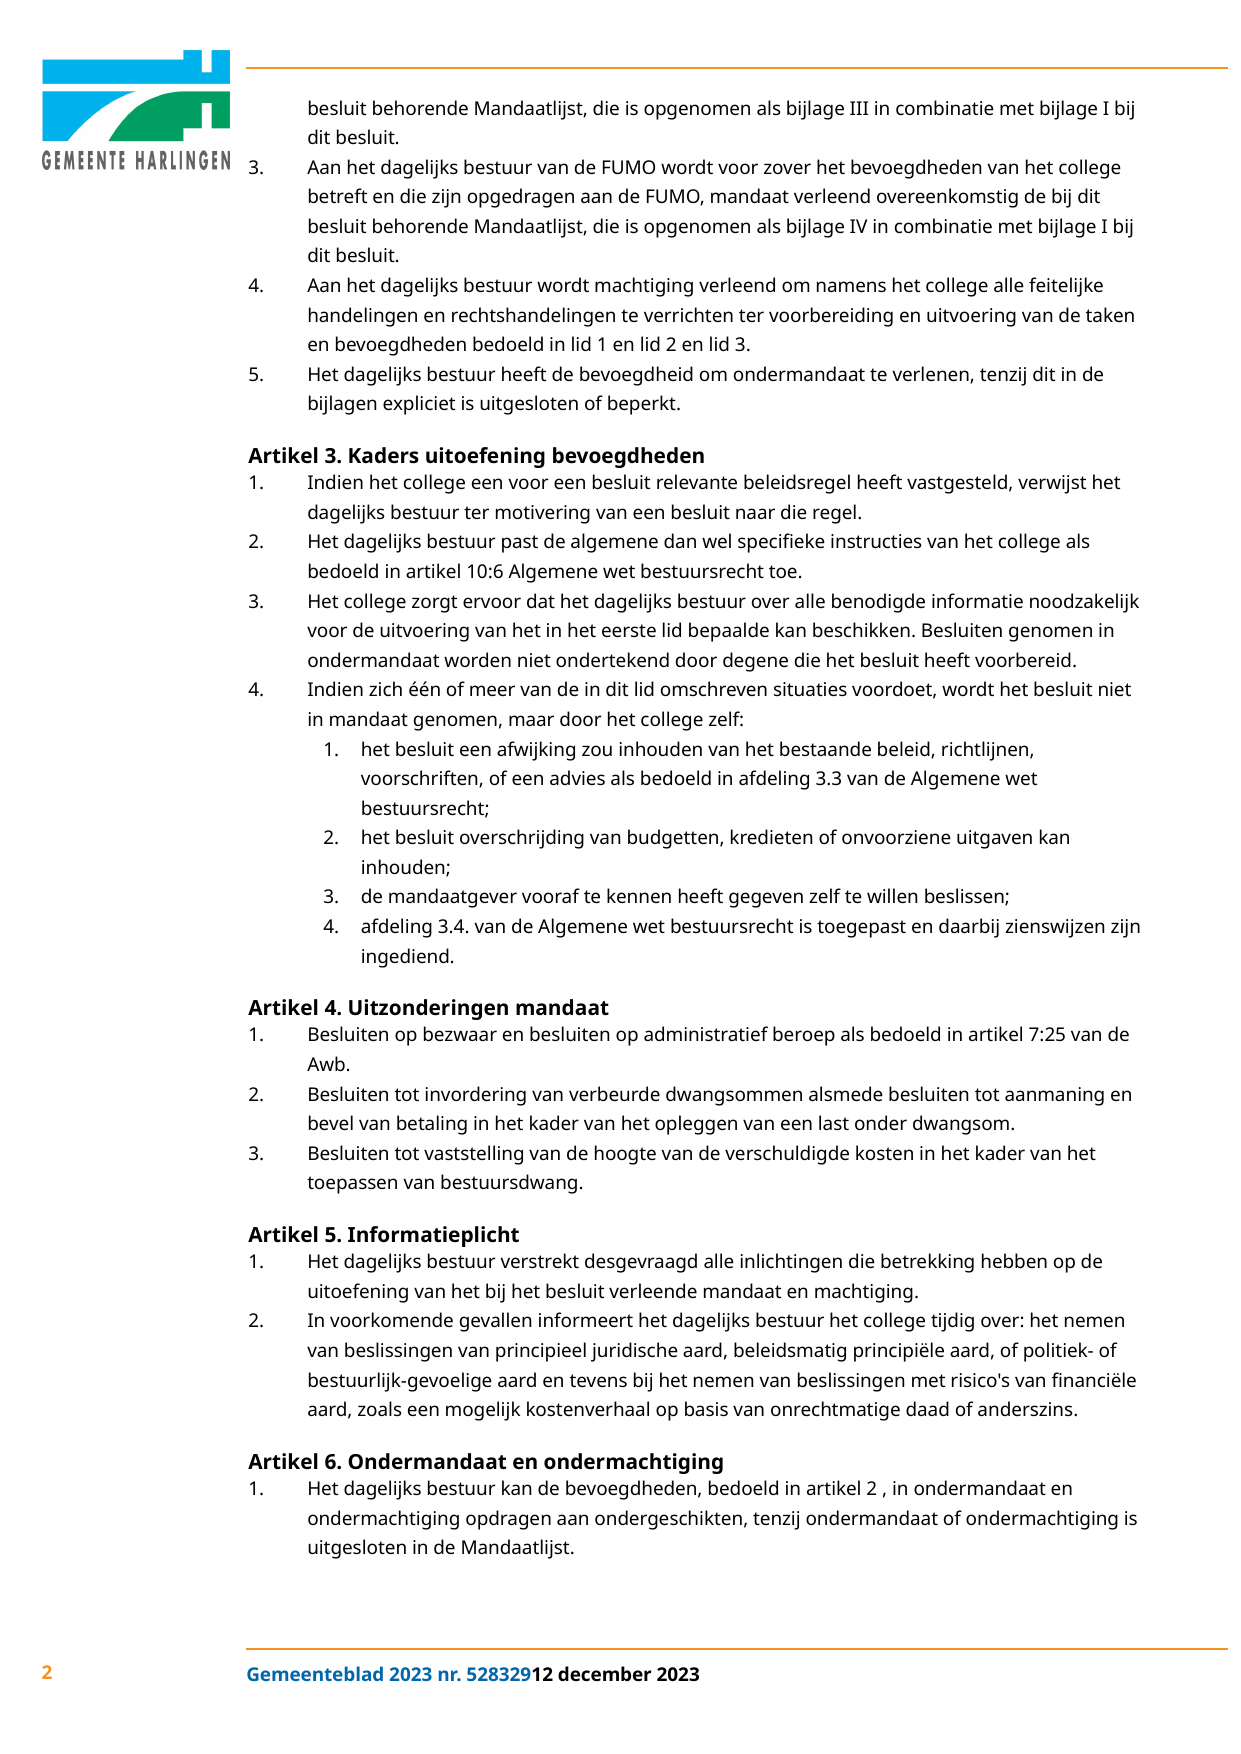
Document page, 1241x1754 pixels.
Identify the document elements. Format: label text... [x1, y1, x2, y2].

text Artikel 4. Uitzonderingen mandaat [248, 993, 1152, 1022]
list Het dagelijks bestuur kan de bevoegdheden, bedoeld in artikel 2 , in ondermandaat en ondermachtiging opdragen aan ondergeschikten, tenzij ondermandaat of ondermachtiging is uitgesloten in de Mandaatlijst. [248, 1475, 1152, 1560]
text Artikel 5. Informatieplicht [248, 1220, 1152, 1248]
list Indien zich één of meer van de in dit lid omschreven situaties voordoet, wordt het besluit niet in mandaat genomen, maar door het college zelf: [248, 677, 1152, 732]
text Artikel 6. Ondermandaat en ondermachtiging [248, 1447, 1152, 1475]
list Het dagelijks bestuur past de algemene dan wel specifieke instructies van het college als bedoeld in artikel 10:6 Algemene wet bestuursrecht toe. [248, 529, 1152, 584]
list besluit behorende Mandaatlijst, die is opgenomen als bijlage III in combinatie met bijlage I bij dit besluit. [248, 95, 1152, 150]
list Besluiten op bezwaar en besluiten op administratief beroep als bedoeld in artikel 7:25 van de Awb. [248, 1022, 1152, 1077]
text Artikel 3. Kaders uitoefening bevoegdheden [248, 441, 1152, 469]
list het besluit overschrijding van budgetten, kredieten of onvoorziene uitgaven kan inhouden; [323, 824, 1152, 880]
list Het dagelijks bestuur verstrekt desgevraagd alle inlichtingen die betrekking hebben op de uitoefening van het bij het besluit verleende mandaat en machtiging. [248, 1248, 1152, 1304]
list Aan het dagelijks bestuur van de FUMO wordt voor zover het bevoegdheden van het college betreft en die zijn opgedragen aan de FUMO, mandaat verleend overeenkomstig de bij dit besluit behorende Mandaatlijst, die is opgenomen als bijlage IV in combinatie met bijlage I bij dit besluit. [248, 154, 1152, 268]
list In voorkomende gevallen informeert het dagelijks bestuur het college tijdig over: het nemen van beslissingen van principieel juridische aard, beleidsmatig principiële aard, of politiek- of bestuurlijk-gevoelige aard en tevens bij het nemen van beslissingen met risico's van financiële aard, zoals een mogelijk kostenverhaal op basis van onrechtmatige daad of anderszins. [248, 1308, 1152, 1422]
list afdeling 3.4. van de Algemene wet bestuursrecht is toegepast en daarbij zienswijzen zijn ingediend. [323, 913, 1152, 968]
picture [41, 47, 231, 172]
list Indien het college een voor een besluit relevante beleidsregel heeft vastgesteld, verwijst het dagelijks bestuur ter motivering van een besluit naar die regel. [248, 469, 1152, 525]
list Aan het dagelijks bestuur wordt machtiging verleend om namens het college alle feitelijke handelingen en rechtshandelingen te verrichten ter voorbereiding en uitvoering van de taken en bevoegdheden bedoeld in lid 1 en lid 2 en lid 3. [248, 272, 1152, 357]
list Besluiten tot invordering van verbeurde dwangsommen alsmede besluiten tot aanmaning en bevel van betaling in het kader van het opleggen van een last onder dwangsom. [248, 1081, 1152, 1136]
list het besluit een afwijking zou inhouden van het bestaande beleid, richtlijnen, voorschriften, of een advies als bedoeld in afdeling 3.3 van de Algemene wet bestuursrecht; [323, 736, 1152, 821]
list de mandaatgever vooraf te kennen heeft gegeven zelf te willen beslissen; [323, 884, 1152, 909]
list Het dagelijks bestuur heeft de bevoegdheid om ondermandaat te verlenen, tenzij dit in de bijlagen expliciet is uitgesloten of beperkt. [248, 361, 1152, 416]
list Besluiten tot vaststelling van de hoogte van de verschuldigde kosten in het kader van het toepassen van bestuursdwang. [248, 1140, 1152, 1195]
list Het college zorgt ervoor dat het dagelijks bestuur over alle benodigde informatie noodzakelijk voor de uitvoering van het in het eerste lid bepaalde kan beschikken. Besluiten genomen in ondermandaat worden niet ondertekend door degene die het besluit heeft voorbereid. [248, 588, 1152, 673]
